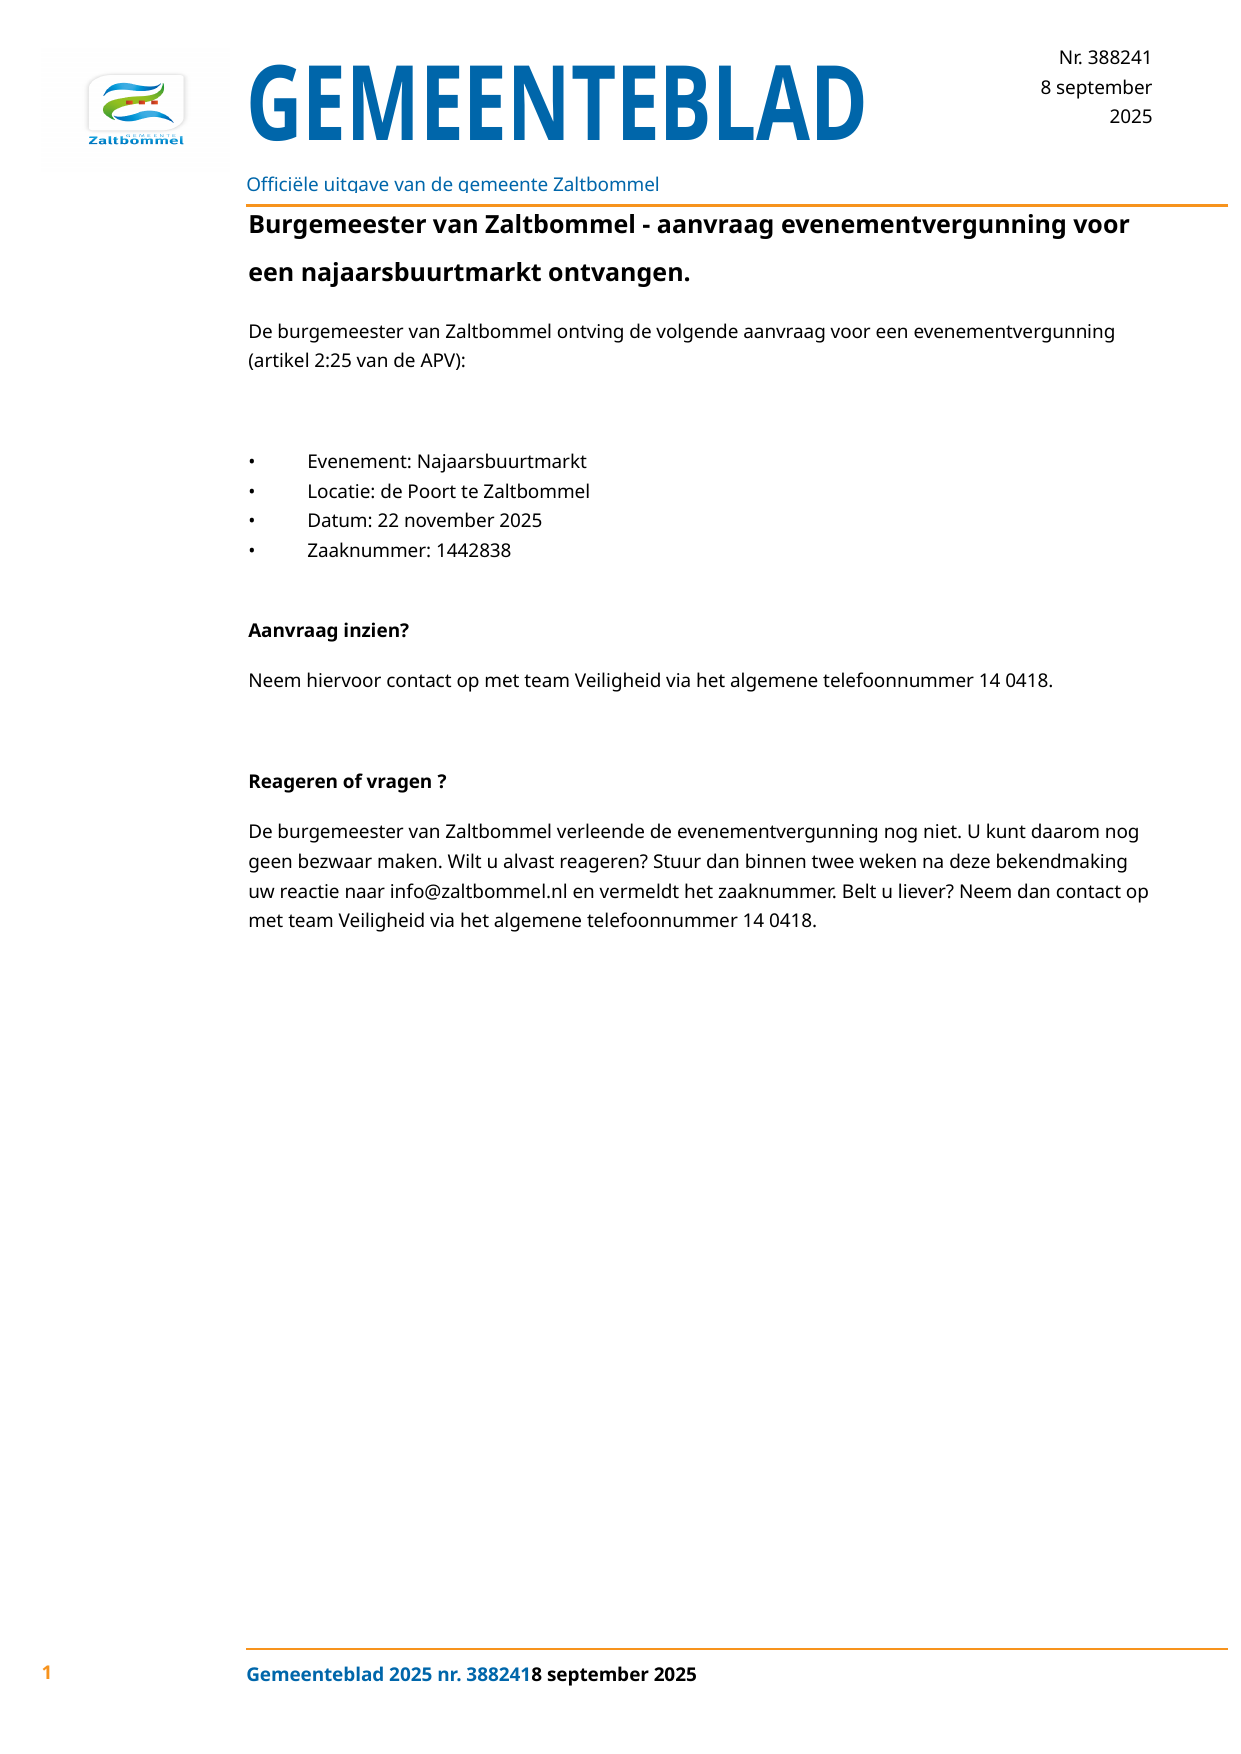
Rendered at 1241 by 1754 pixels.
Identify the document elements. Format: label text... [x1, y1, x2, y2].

list Evenement: Najaarsbuurtmarkt [248, 448, 1152, 474]
list Datum: 22 november 2025 [248, 507, 1152, 533]
text Neem hiervoor contact op met team Veiligheid via het algemene telefoonnummer 14 0418. [248, 667, 1152, 693]
text Burgemeester van Zaltbommel - aanvraag evenementvergunning voor een najaarsbuurtmarkt ontvangen. [248, 207, 1152, 288]
text De burgemeester van Zaltbommel verleende de evenementvergunning nog niet. U kunt daarom nog geen bezwaar maken. Wilt u alvast reageren? Stuur dan binnen twee weken na deze bekendmaking uw reactie naar info@zaltbommel.nl en vermeldt het zaaknummer. Belt u liever? Neem dan contact op met team Veiligheid via het algemene telefoonnummer 14 0418. [248, 819, 1152, 933]
list Zaaknummer: 1442838 [248, 537, 1152, 563]
text De burgemeester van Zaltbommel ontving de volgende aanvraag voor een evenementvergunning (artikel 2:25 van de APV): [248, 318, 1152, 373]
list Locatie: de Poort te Zaltbommel [248, 478, 1152, 504]
text Aanvraag inzien? [248, 617, 1152, 643]
picture [41, 47, 231, 172]
text Reageren of vragen ? [248, 768, 1152, 794]
